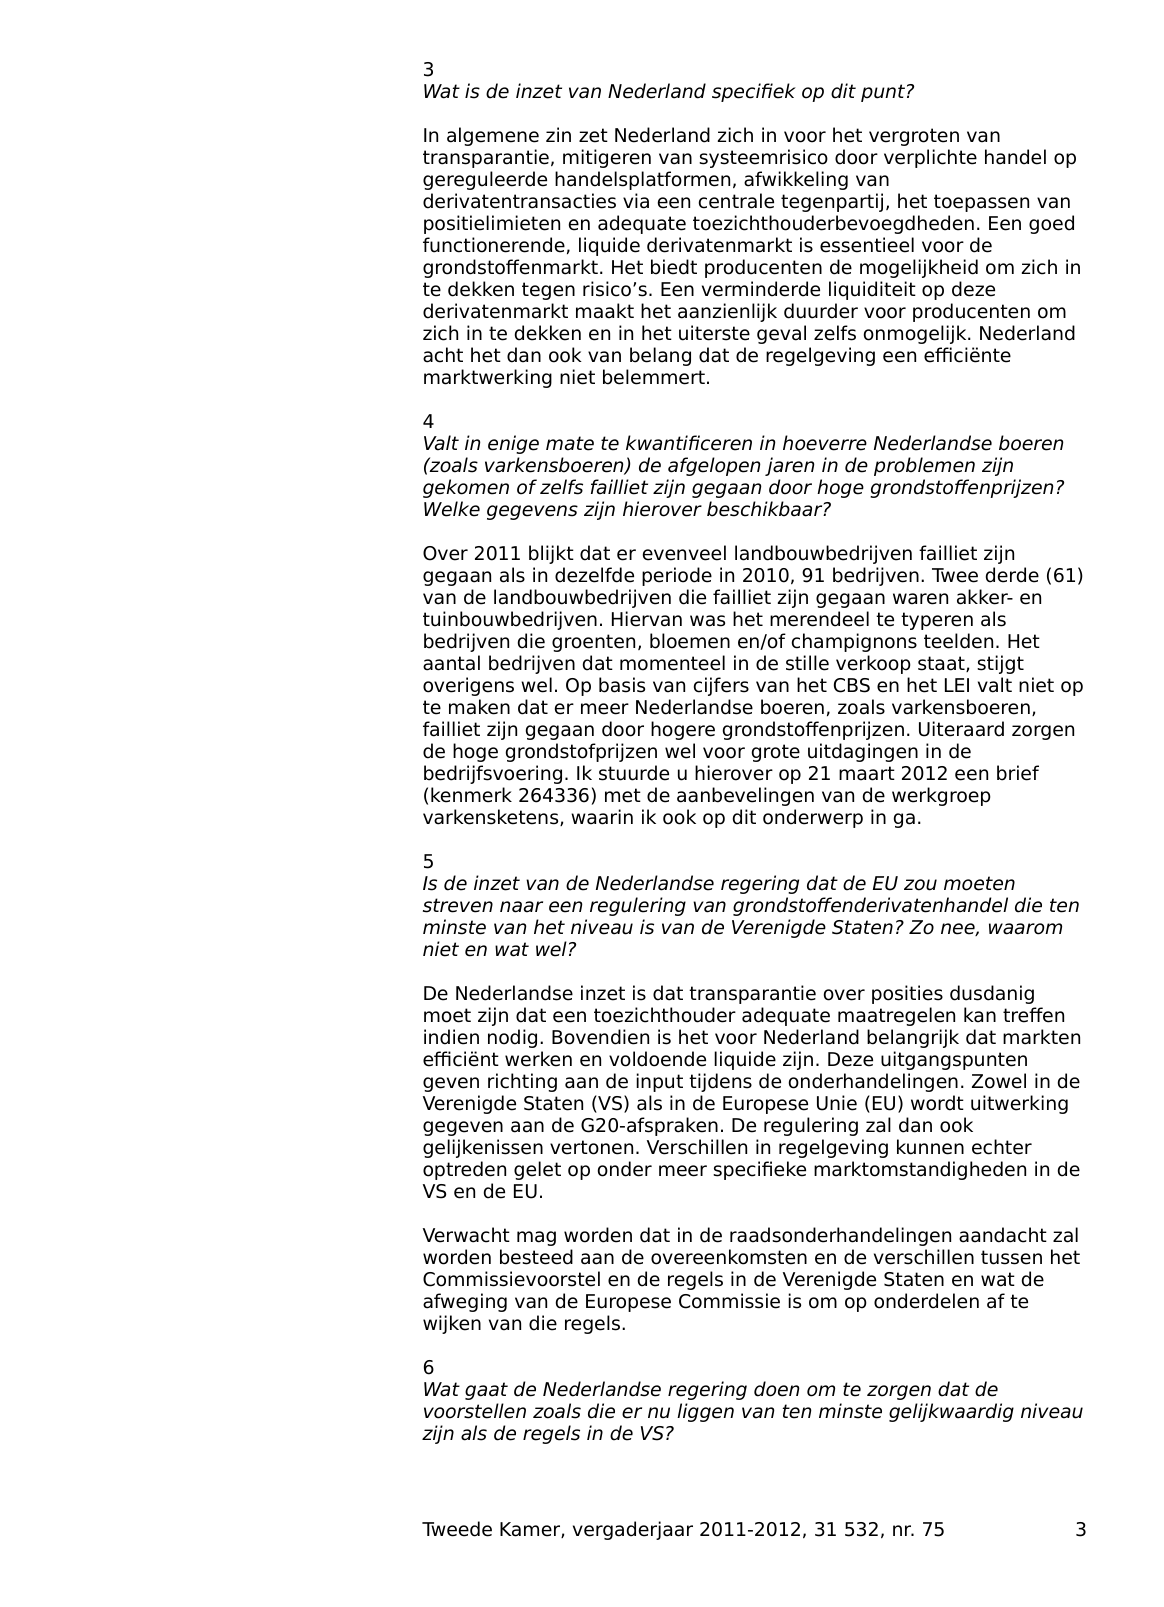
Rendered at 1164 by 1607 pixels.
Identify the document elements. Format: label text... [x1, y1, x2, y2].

text Is de inzet van de Nederlandse regering dat de EU zou moeten streven naar een regulering van grondstoffenderivatenhandel die ten minste van het niveau is van de Verenigde Staten? Zo nee, waarom niet en wat wel? [422, 873, 1087, 961]
text 6 [422, 1357, 1087, 1379]
text 3 [422, 59, 1087, 81]
text Over 2011 blijkt dat er evenveel landbouwbedrijven failliet zijn gegaan als in dezelfde periode in 2010, 91 bedrijven. Twee derde (61) van de landbouwbedrijven die failliet zijn gegaan waren akker- en tuinbouwbedrijven. Hiervan was het merendeel te typeren als bedrijven die groenten, bloemen en/of champignons teelden. Het aantal bedrijven dat momenteel in de stille verkoop staat, stijgt overigens wel. Op basis van cijfers van het CBS en het LEI valt niet op te maken dat er meer Nederlandse boeren, zoals varkensboeren, failliet zijn gegaan door hogere grondstoffenprijzen. Uiteraard zorgen de hoge grondstofprijzen wel voor grote uitdagingen in de bedrijfsvoering. Ik stuurde u hierover op 21 maart 2012 een brief (kenmerk 264336) met de aanbevelingen van de werkgroep varkensketens, waarin ik ook op dit onderwerp in ga. [422, 543, 1087, 829]
text In algemene zin zet Nederland zich in voor het vergroten van transparantie, mitigeren van systeemrisico door verplichte handel op gereguleerde handelsplatformen, afwikkeling van derivatentransacties via een centrale tegenpartij, het toepassen van positielimieten en adequate toezichthouderbevoegdheden. Een goed functionerende, liquide derivatenmarkt is essentieel voor de grondstoffenmarkt. Het biedt producenten de mogelijkheid om zich in te dekken tegen risico’s. Een verminderde liquiditeit op deze derivatenmarkt maakt het aanzienlijk duurder voor producenten om zich in te dekken en in het uiterste geval zelfs onmogelijk. Nederland acht het dan ook van belang dat de regelgeving een efficiënte marktwerking niet belemmert. [422, 125, 1087, 389]
text De Nederlandse inzet is dat transparantie over posities dusdanig moet zijn dat een toezichthouder adequate maatregelen kan treffen indien nodig. Bovendien is het voor Nederland belangrijk dat markten efficiënt werken en voldoende liquide zijn. Deze uitgangspunten geven richting aan de input tijdens de onderhandelingen. Zowel in de Verenigde Staten (VS) als in de Europese Unie (EU) wordt uitwerking gegeven aan de G20-afspraken. De regulering zal dan ook gelijkenissen vertonen. Verschillen in regelgeving kunnen echter optreden gelet op onder meer specifieke marktomstandigheden in de VS en de EU. [422, 983, 1087, 1203]
text 5 [422, 851, 1087, 873]
text Verwacht mag worden dat in de raadsonderhandelingen aandacht zal worden besteed aan de overeenkomsten en de verschillen tussen het Commissievoorstel en de regels in de Verenigde Staten en wat de afweging van de Europese Commissie is om op onderdelen af te wijken van die regels. [422, 1225, 1087, 1335]
text 4 [422, 411, 1087, 433]
text Wat gaat de Nederlandse regering doen om te zorgen dat de voorstellen zoals die er nu liggen van ten minste gelijkwaardig niveau zijn als de regels in de VS? [422, 1379, 1087, 1445]
text Wat is de inzet van Nederland specifiek op dit punt? [422, 81, 1087, 103]
text Valt in enige mate te kwantificeren in hoeverre Nederlandse boeren (zoals varkensboeren) de afgelopen jaren in de problemen zijn gekomen of zelfs failliet zijn gegaan door hoge grondstoffenprijzen? Welke gegevens zijn hierover beschikbaar? [422, 433, 1087, 521]
